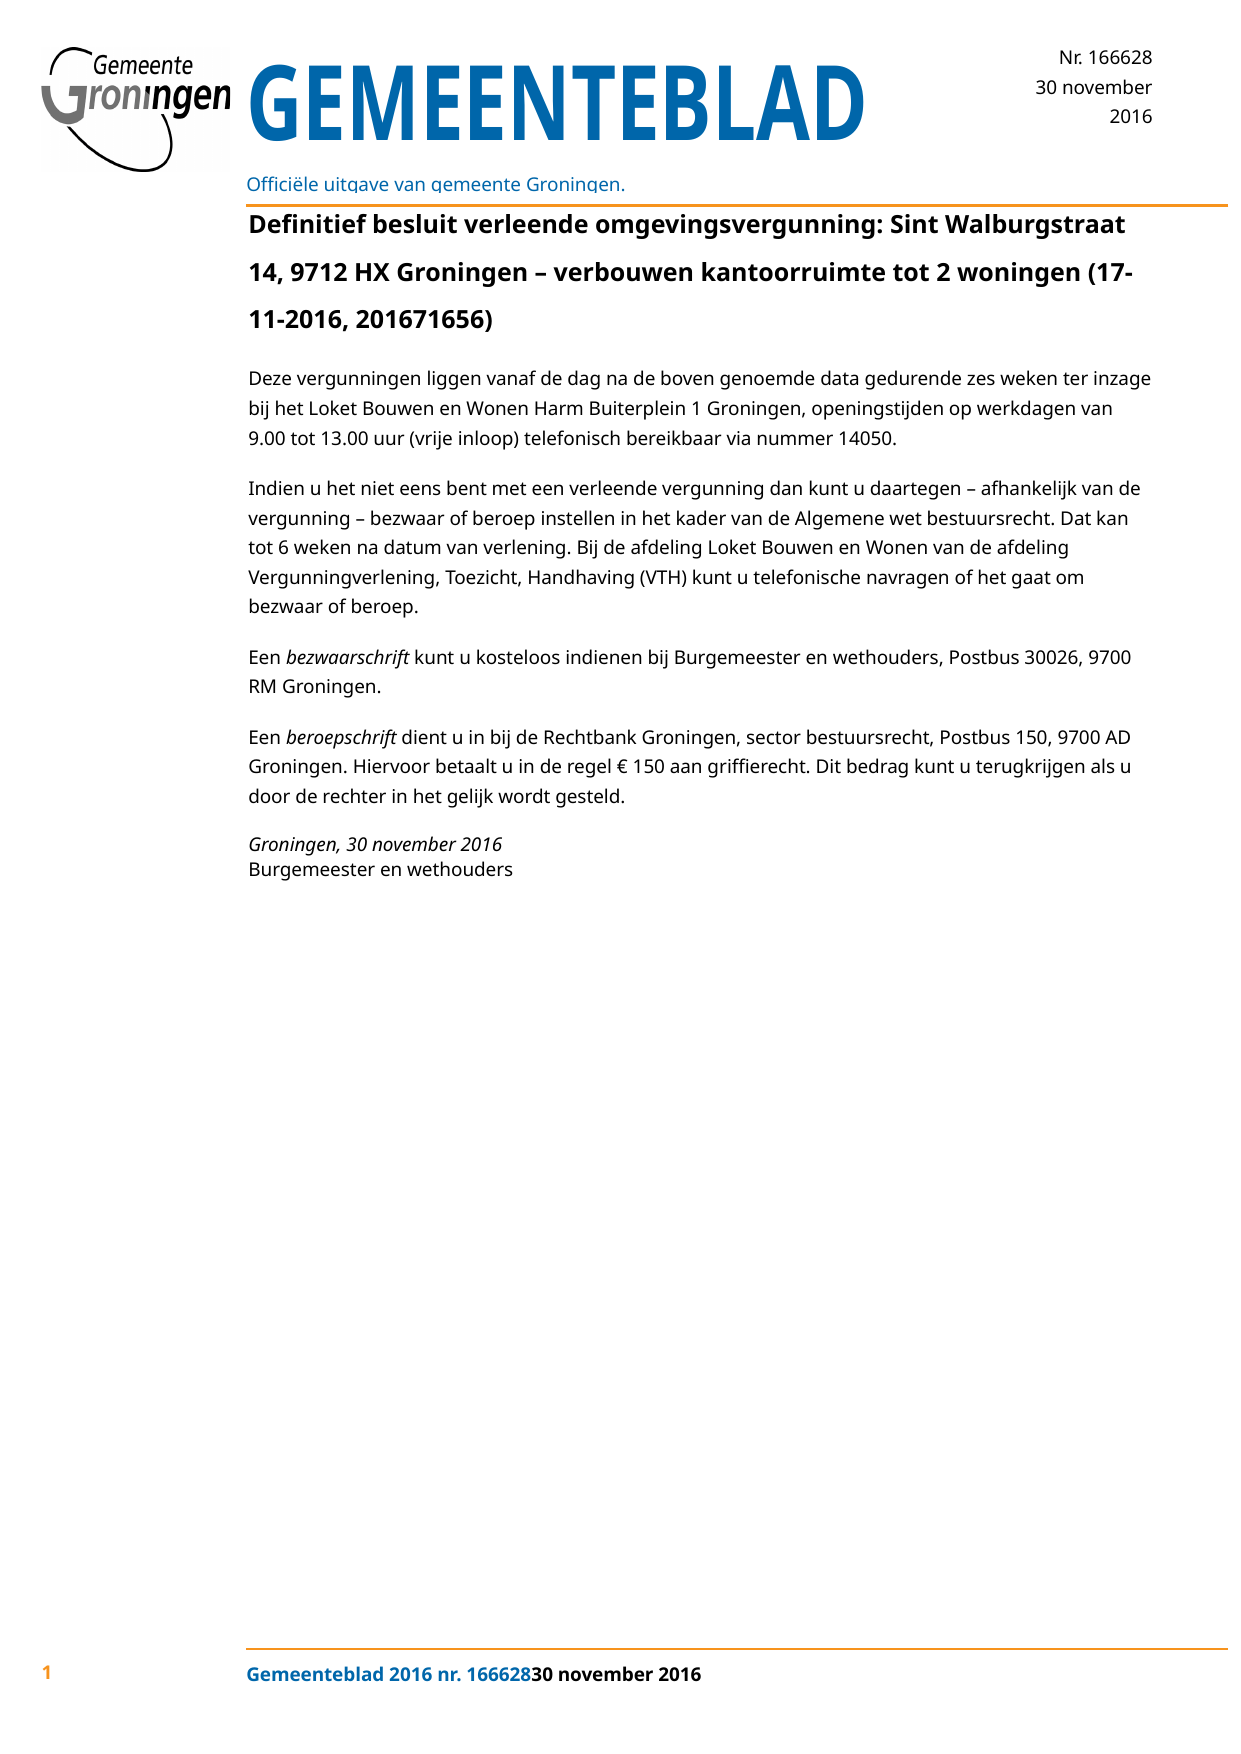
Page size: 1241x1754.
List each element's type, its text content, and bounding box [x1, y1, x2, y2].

text Burgemeester en wethouders [248, 857, 1152, 882]
text Indien u het niet eens bent met een verleende vergunning dan kunt u daartegen – afhankelijk van de vergunning – bezwaar of beroep instellen in het kader van de Algemene wet bestuursrecht. Dat kan tot 6 weken na datum van verlening. Bij de afdeling Loket Bouwen en Wonen van de afdeling Vergunningverlening, Toezicht, Handhaving (VTH) kunt u telefonische navragen of het gaat om bezwaar of beroep. [248, 475, 1152, 619]
text Een beroepschrift dient u in bij de Rechtbank Groningen, sector bestuursrecht, Postbus 150, 9700 AD Groningen. Hiervoor betaalt u in de regel € 150 aan griffierecht. Dit bedrag kunt u terugkrijgen als u door de rechter in het gelijk wordt gesteld. [248, 724, 1152, 809]
text Groningen, 30 november 2016 [248, 831, 1152, 857]
text Definitief besluit verleende omgevingsvergunning: Sint Walburgstraat 14, 9712 HX Groningen – verbouwen kantoorruimte tot 2 woningen (17-11-2016, 201671656) [248, 207, 1152, 336]
picture [41, 47, 231, 172]
text Deze vergunningen liggen vanaf de dag na de boven genoemde data gedurende zes weken ter inzage bij het Loket Bouwen en Wonen Harm Buiterplein 1 Groningen, openingstijden op werkdagen van 9.00 tot 13.00 uur (vrije inloop) telefonisch bereikbaar via nummer 14050. [248, 366, 1152, 450]
text Een bezwaarschrift kunt u kosteloos indienen bij Burgemeester en wethouders, Postbus 30026, 9700 RM Groningen. [248, 644, 1152, 699]
